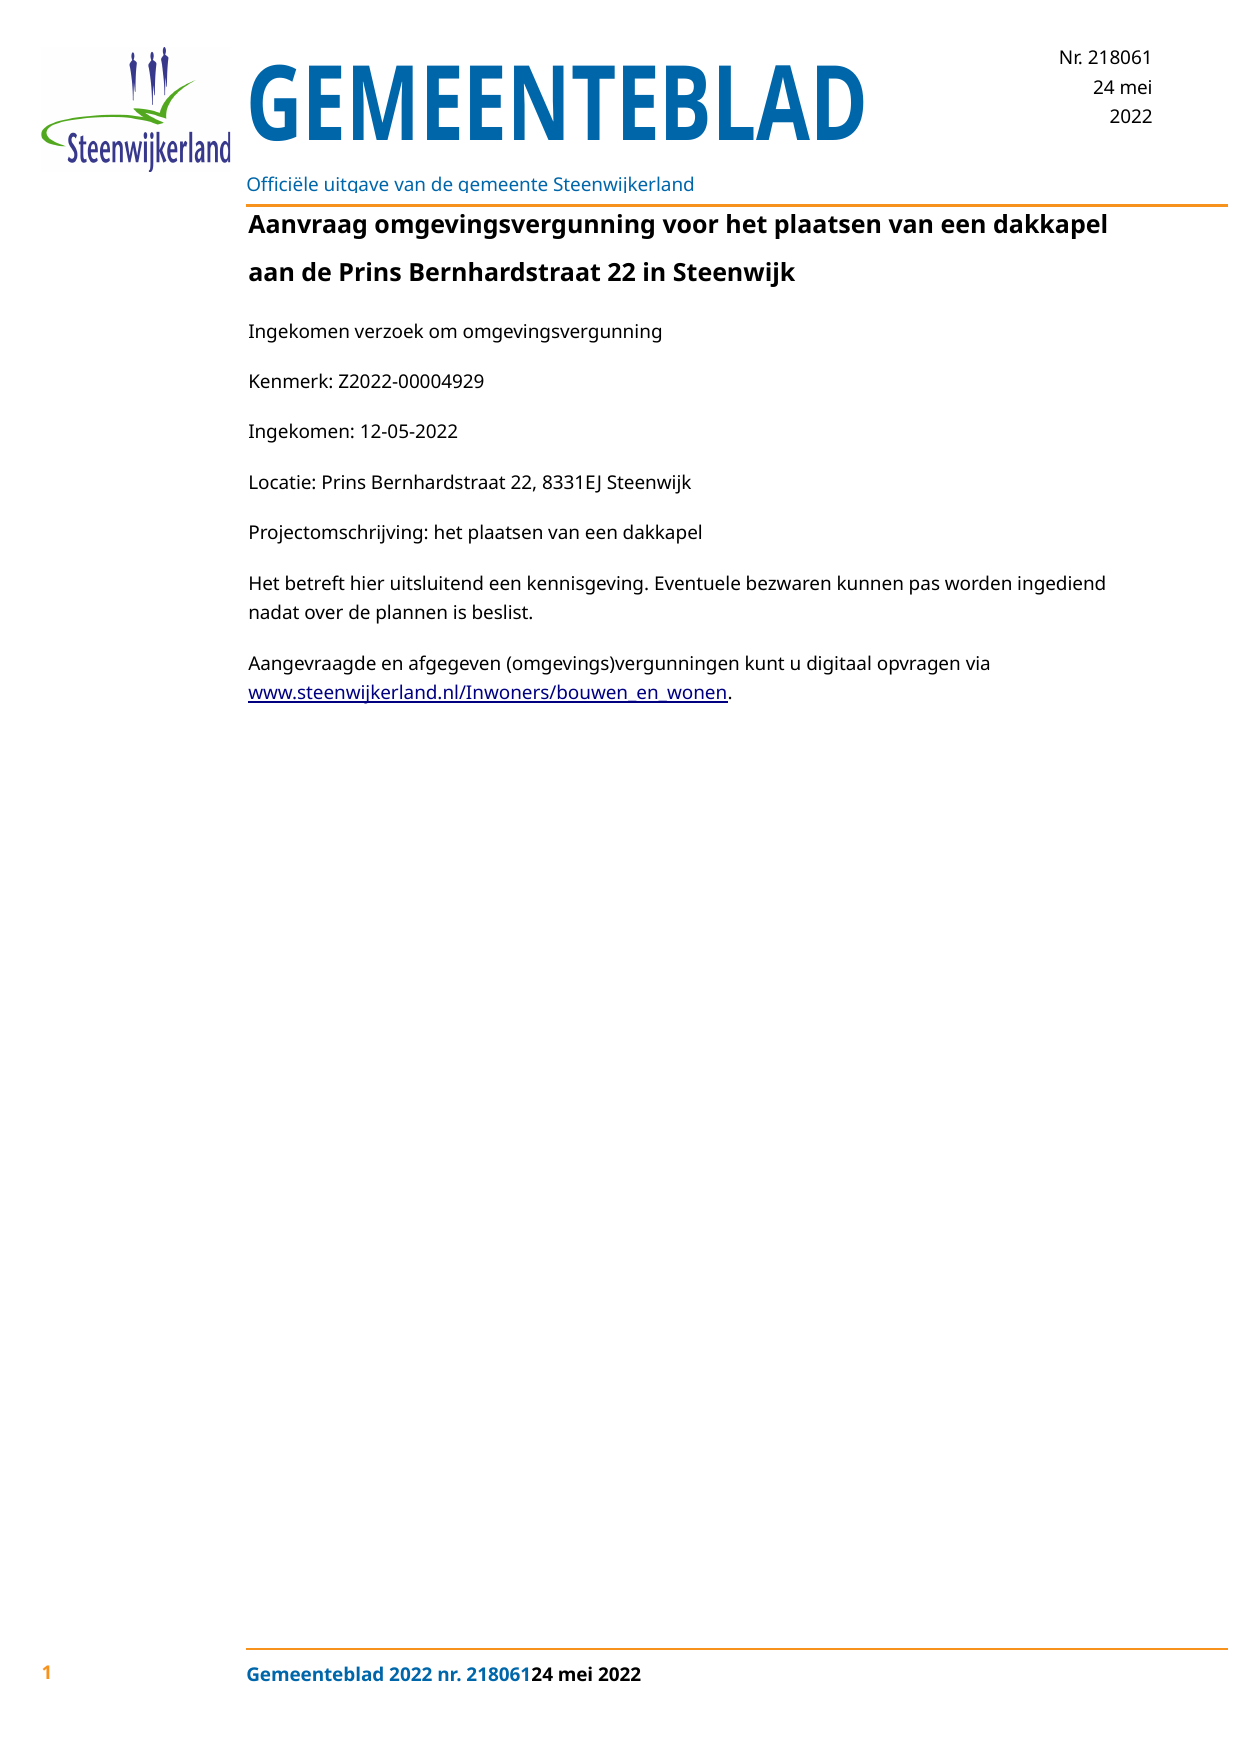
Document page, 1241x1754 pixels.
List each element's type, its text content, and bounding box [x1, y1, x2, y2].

text Ingekomen: 12-05-2022 [248, 419, 1152, 444]
text Kenmerk: Z2022-00004929 [248, 368, 1152, 394]
picture [41, 47, 231, 172]
text Ingekomen verzoek om omgevingsvergunning [248, 318, 1152, 344]
text Projectomschrijving: het plaatsen van een dakkapel [248, 519, 1152, 545]
text Locatie: Prins Bernhardstraat 22, 8331EJ Steenwijk [248, 469, 1152, 495]
text Aangevraagde en afgegeven (omgevings)vergunningen kunt u digitaal opvragen via www.steenwijkerland.nl/Inwoners/bouwen_en_wonen. [248, 650, 1152, 705]
text Het betreft hier uitsluitend een kennisgeving. Eventuele bezwaren kunnen pas worden ingediend nadat over de plannen is beslist. [248, 570, 1152, 625]
text Aanvraag omgevingsvergunning voor het plaatsen van een dakkapel aan de Prins Bernhardstraat 22 in Steenwijk [248, 207, 1152, 288]
